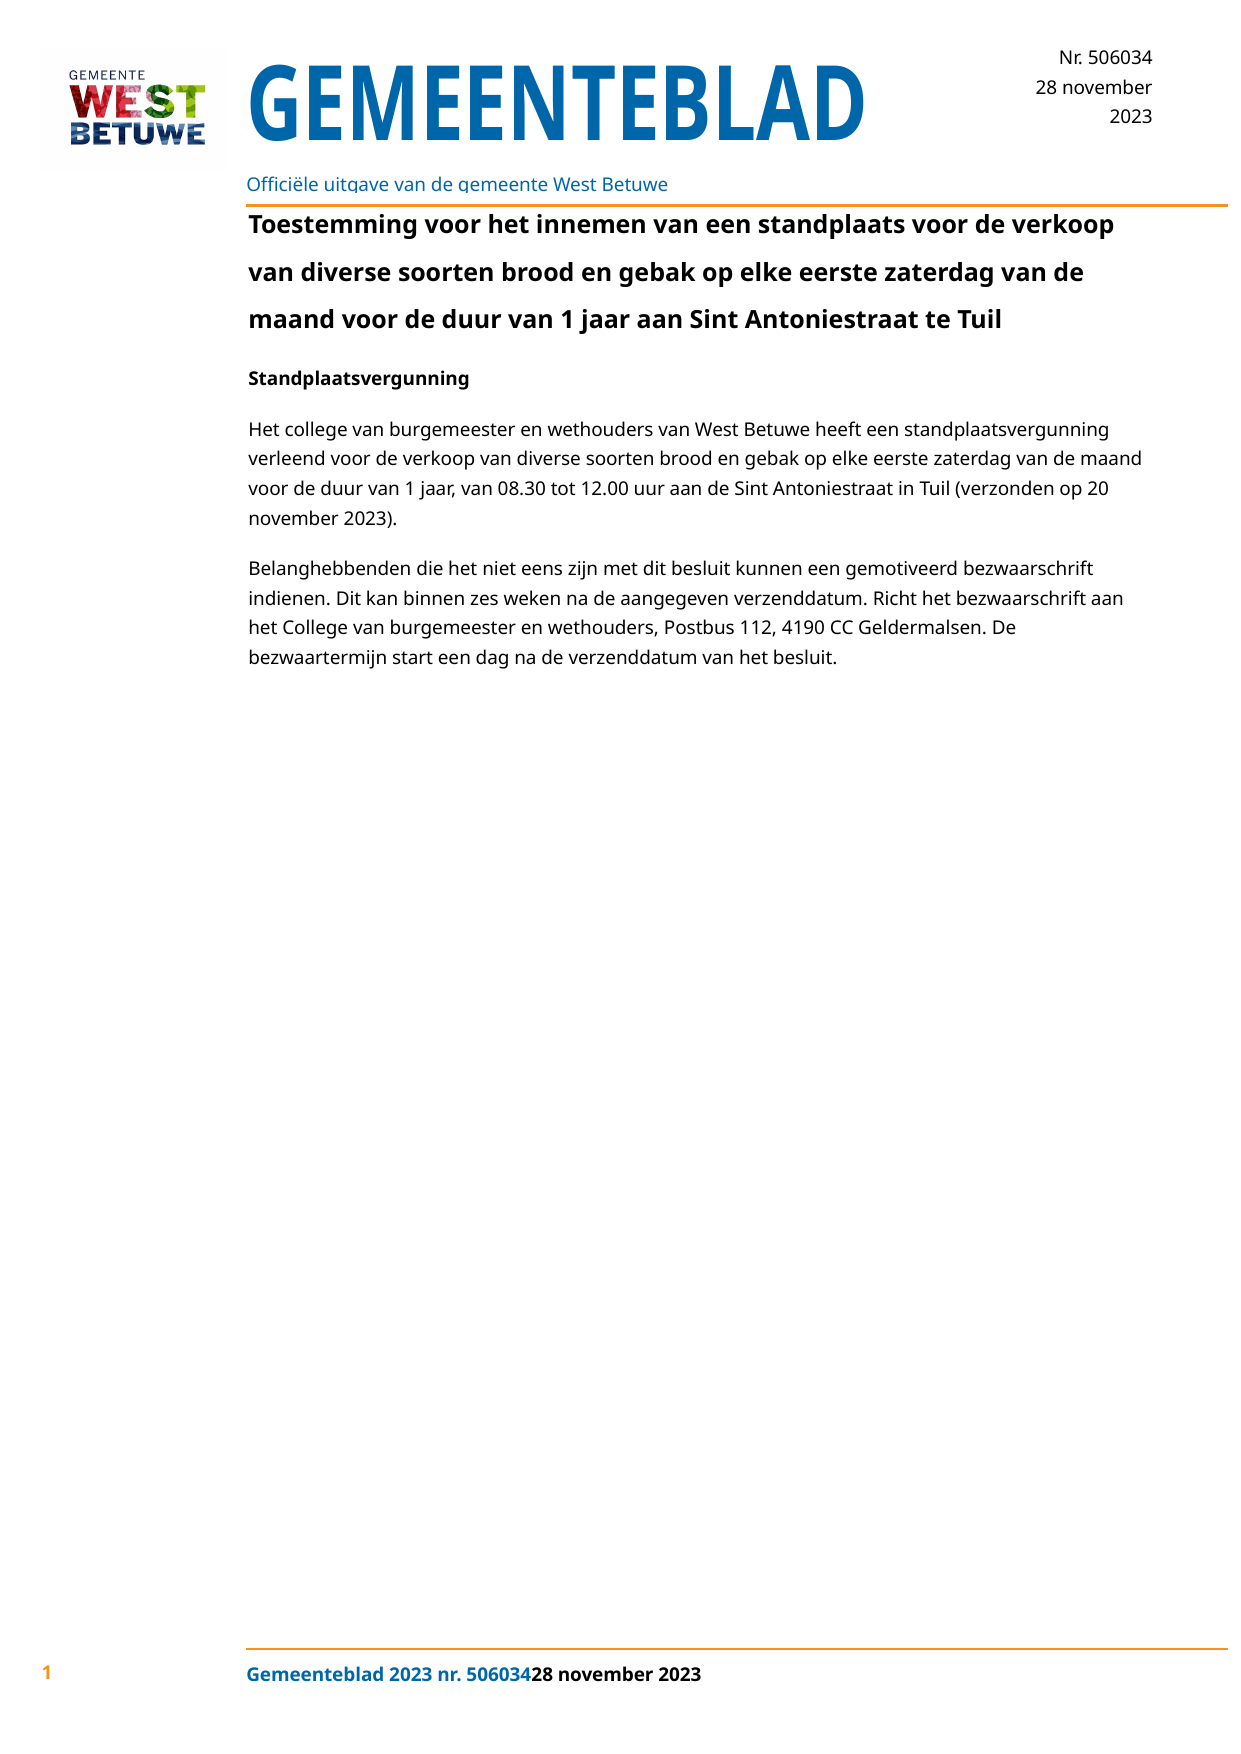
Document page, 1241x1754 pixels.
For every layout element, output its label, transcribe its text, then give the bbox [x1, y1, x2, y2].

picture [41, 47, 231, 172]
text Belanghebbenden die het niet eens zijn met dit besluit kunnen een gemotiveerd bezwaarschrift indienen. Dit kan binnen zes weken na de aangegeven verzenddatum. Richt het bezwaarschrift aan het College van burgemeester en wethouders, Postbus 112, 4190 CC Geldermalsen. De bezwaartermijn start een dag na de verzenddatum van het besluit. [248, 555, 1152, 669]
text Toestemming voor het innemen van een standplaats voor de verkoop van diverse soorten brood en gebak op elke eerste zaterdag van de maand voor de duur van 1 jaar aan Sint Antoniestraat te Tuil [248, 207, 1152, 336]
text Het college van burgemeester en wethouders van West Betuwe heeft een standplaatsvergunning verleend voor de verkoop van diverse soorten brood en gebak op elke eerste zaterdag van de maand voor de duur van 1 jaar, van 08.30 tot 12.00 uur aan de Sint Antoniestraat in Tuil (verzonden op 20 november 2023). [248, 416, 1152, 530]
text Standplaatsvergunning [248, 366, 1152, 391]
